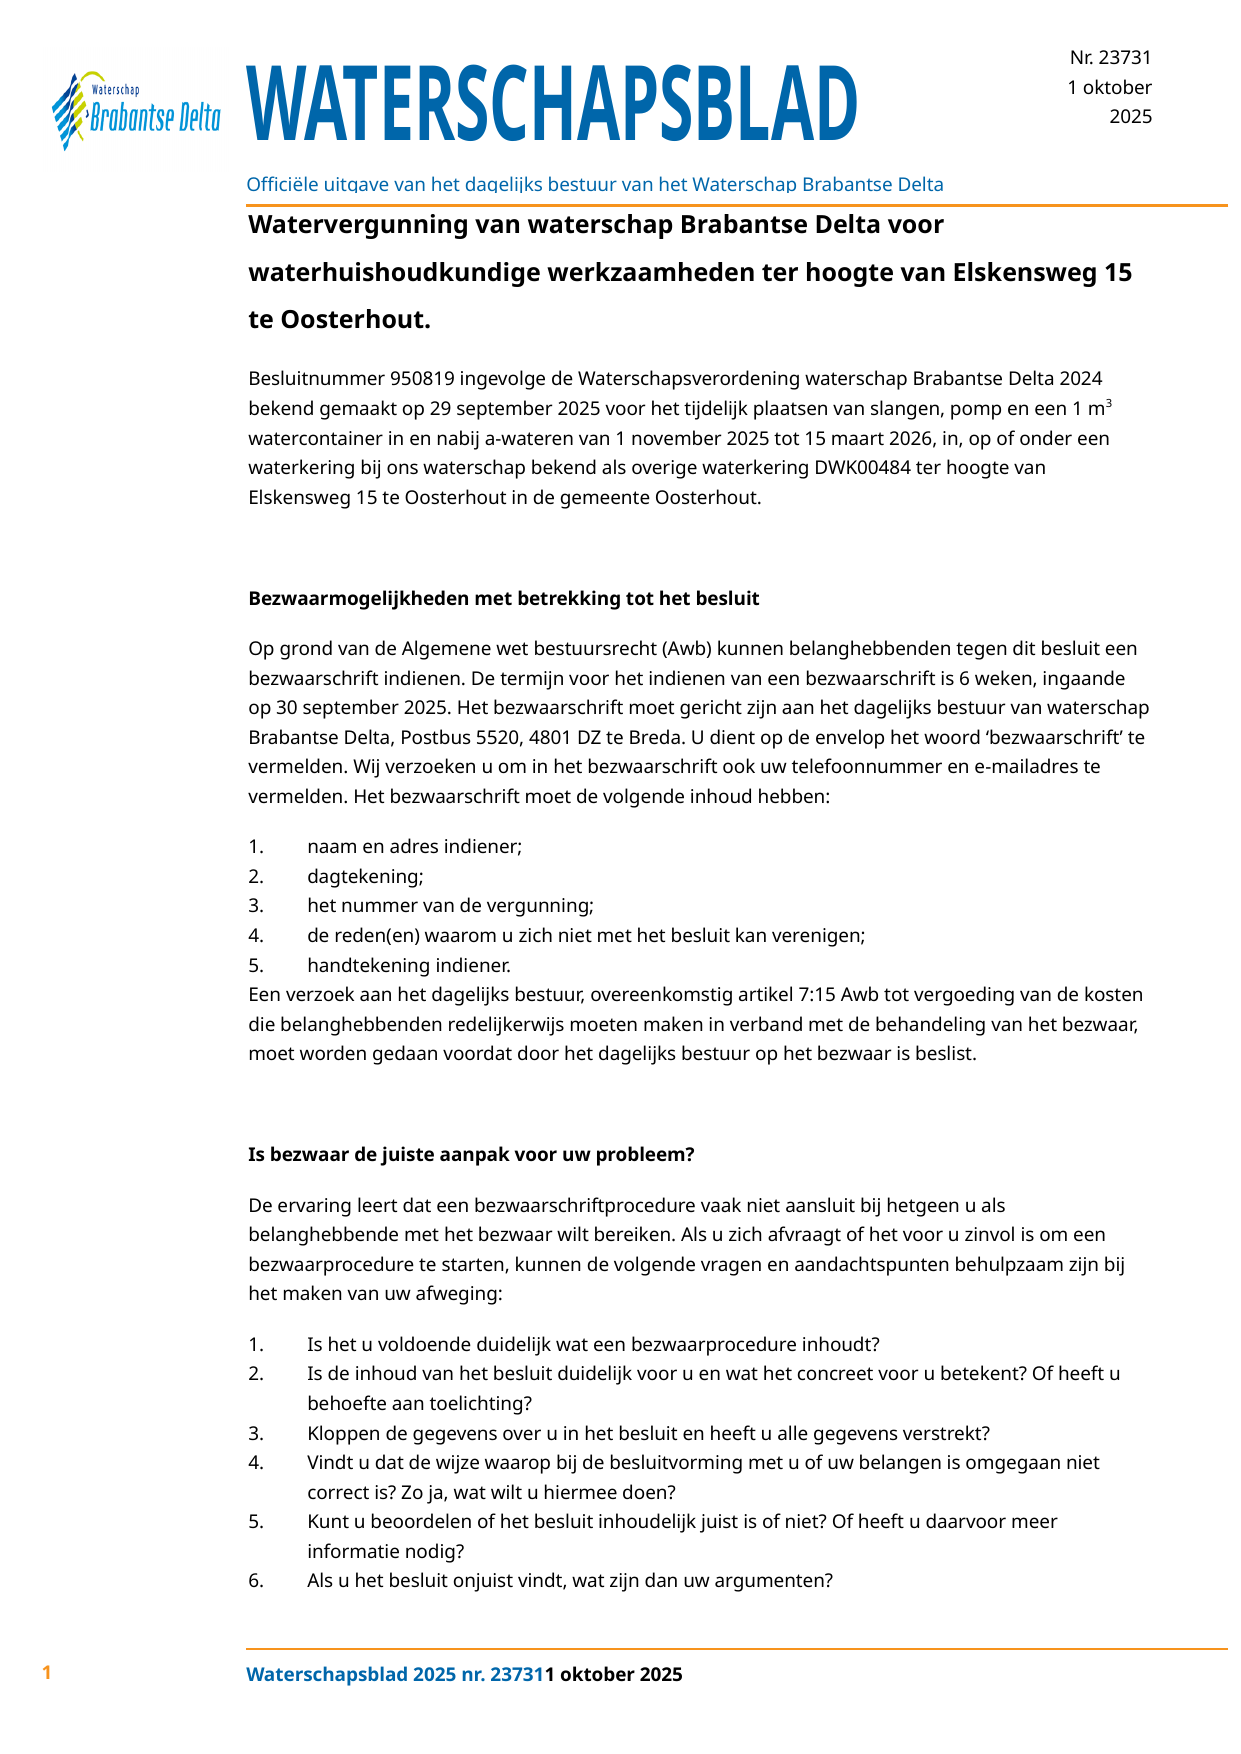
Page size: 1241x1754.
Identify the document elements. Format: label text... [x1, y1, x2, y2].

list Kloppen de gegevens over u in het besluit en heeft u alle gegevens verstrekt? [248, 1420, 1152, 1445]
text Besluitnummer 950819 ingevolge de Waterschapsverordening waterschap Brabantse Delta 2024 bekend gemaakt op 29 september 2025 voor het tijdelijk plaatsen van slangen, pomp en een 1 m3 watercontainer in en nabij a-wateren van 1 november 2025 tot 15 maart 2026, in, op of onder een waterkering bij ons waterschap bekend als overige waterkering DWK00484 ter hoogte van Elskensweg 15 te Oosterhout in de gemeente Oosterhout. [248, 366, 1152, 509]
list dagtekening; [248, 863, 1152, 889]
list Kunt u beoordelen of het besluit inhoudelijk juist is of niet? Of heeft u daarvoor meer informatie nodig? [248, 1508, 1152, 1564]
list Vindt u dat de wijze waarop bij de besluitvorming met u of uw belangen is omgegaan niet correct is? Zo ja, wat wilt u hiermee doen? [248, 1449, 1152, 1504]
picture [41, 47, 231, 172]
list Is het u voldoende duidelijk wat een bezwaarprocedure inhoudt? [248, 1331, 1152, 1357]
text Watervergunning van waterschap Brabantse Delta voor waterhuishoudkundige werkzaamheden ter hoogte van Elskensweg 15 te Oosterhout. [248, 207, 1152, 336]
text De ervaring leert dat een bezwaarschriftprocedure vaak niet aansluit bij hetgeen u als belanghebbende met het bezwaar wilt bereiken. Als u zich afvraagt of het voor u zinvol is om een bezwaarprocedure te starten, kunnen de volgende vragen en aandachtspunten behulpzaam zijn bij het maken van uw afweging: [248, 1192, 1152, 1306]
list naam en adres indiener; [248, 833, 1152, 859]
list Is de inhoud van het besluit duidelijk voor u en wat het concreet voor u betekent? Of heeft u behoefte aan toelichting? [248, 1361, 1152, 1416]
list handtekening indiener. [248, 952, 1152, 977]
text Een verzoek aan het dagelijks bestuur, overeenkomstig artikel 7:15 Awb tot vergoeding van de kosten die belanghebbenden redelijkerwijs moeten maken in verband met de behandeling van het bezwaar, moet worden gedaan voordat door het dagelijks bestuur op het bezwaar is beslist. [248, 981, 1152, 1066]
text Op grond van de Algemene wet bestuursrecht (Awb) kunnen belanghebbenden tegen dit besluit een bezwaarschrift indienen. De termijn voor het indienen van een bezwaarschrift is 6 weken, ingaande op 30 september 2025. Het bezwaarschrift moet gericht zijn aan het dagelijks bestuur van waterschap Brabantse Delta, Postbus 5520, 4801 DZ te Breda. U dient op de envelop het woord ‘bezwaarschrift’ te vermelden. Wij verzoeken u om in het bezwaarschrift ook uw telefoonnummer en e‑mailadres te vermelden. Het bezwaarschrift moet de volgende inhoud hebben: [248, 635, 1152, 809]
list Als u het besluit onjuist vindt, wat zijn dan uw argumenten? [248, 1568, 1152, 1593]
text Bezwaarmogelijkheden met betrekking tot het besluit [248, 585, 1152, 610]
list de reden(en) waarom u zich niet met het besluit kan verenigen; [248, 922, 1152, 948]
text Is bezwaar de juiste aanpak voor uw probleem? [248, 1141, 1152, 1167]
list het nummer van de vergunning; [248, 893, 1152, 918]
